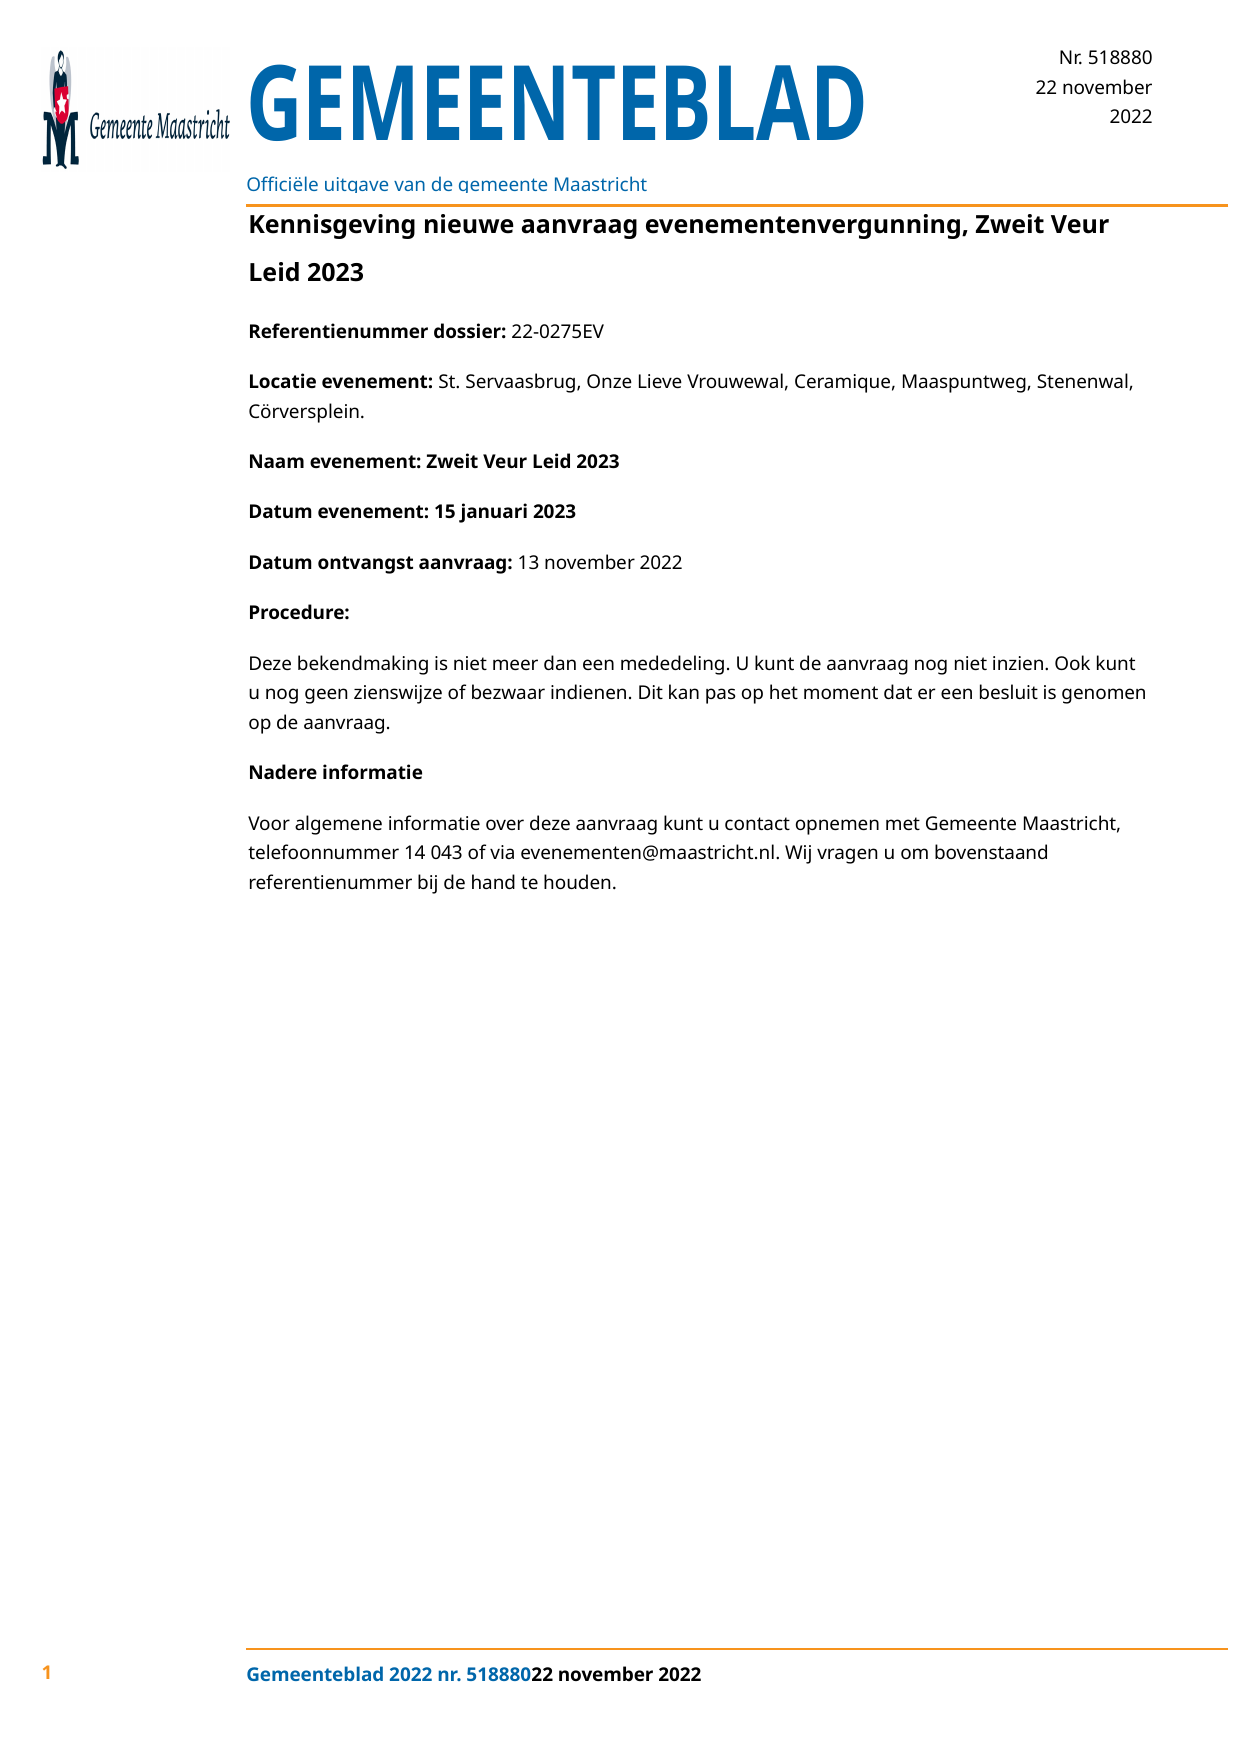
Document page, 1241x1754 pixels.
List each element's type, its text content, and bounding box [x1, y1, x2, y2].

text Deze bekendmaking is niet meer dan een mededeling. U kunt de aanvraag nog niet inzien. Ook kunt u nog geen zienswijze of bezwaar indienen. Dit kan pas op het moment dat er een besluit is genomen op de aanvraag. [248, 650, 1152, 735]
text Naam evenement: Zweit Veur Leid 2023 [248, 448, 1152, 474]
text Datum ontvangst aanvraag: 13 november 2022 [248, 549, 1152, 575]
text Nadere informatie [248, 759, 1152, 785]
text Voor algemene informatie over deze aanvraag kunt u contact opnemen met Gemeente Maastricht, telefoonnummer 14 043 of via evenementen@maastricht.nl. Wij vragen u om bovenstaand referentienummer bij de hand te houden. [248, 810, 1152, 895]
picture [41, 47, 231, 172]
text Kennisgeving nieuwe aanvraag evenementenvergunning, Zweit Veur Leid 2023 [248, 207, 1152, 288]
text Referentienummer dossier: 22-0275EV [248, 318, 1152, 344]
text Datum evenement: 15 januari 2023 [248, 499, 1152, 524]
text Locatie evenement: St. Servaasbrug, Onze Lieve Vrouwewal, Ceramique, Maaspuntweg, Stenenwal, Cörversplein. [248, 368, 1152, 424]
text Procedure: [248, 599, 1152, 625]
